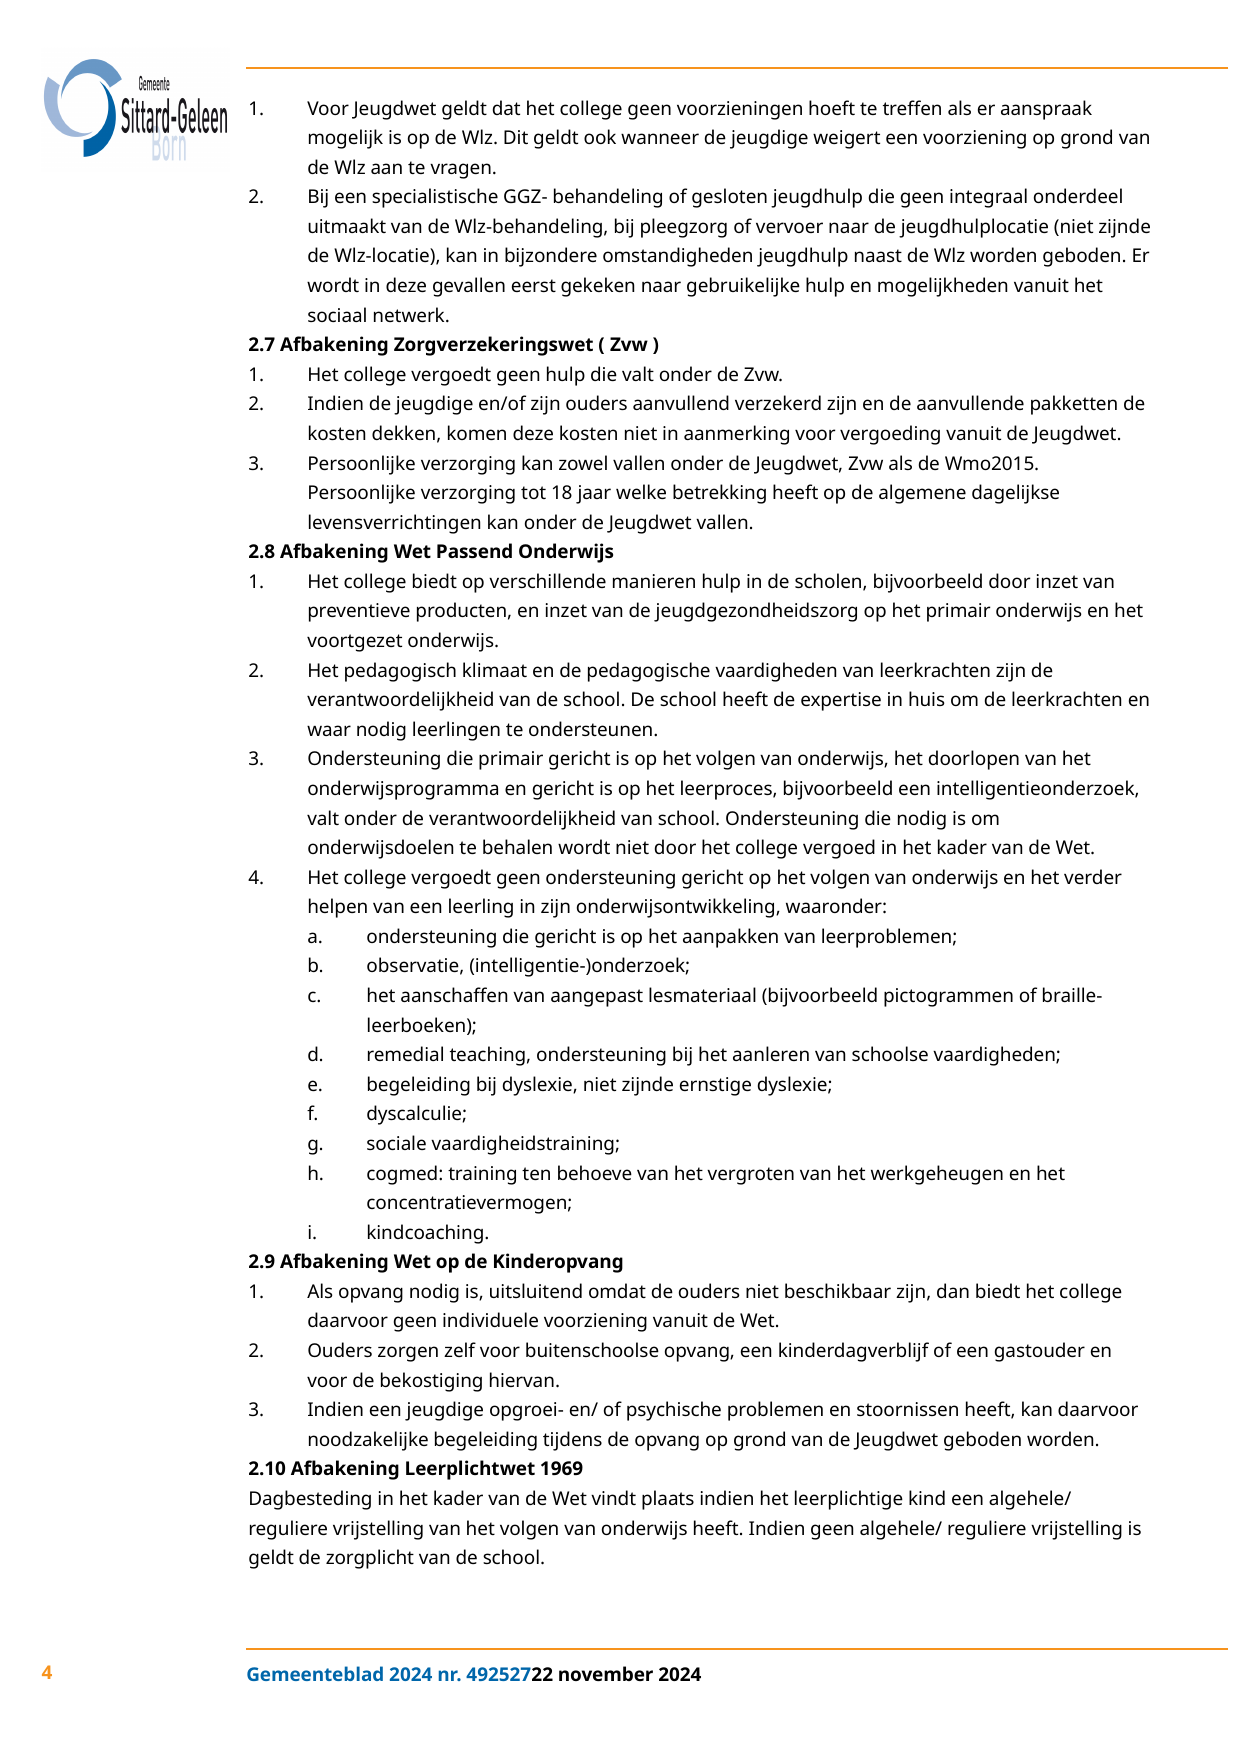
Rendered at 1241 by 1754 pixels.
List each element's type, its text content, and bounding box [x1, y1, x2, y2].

list Ondersteuning die primair gericht is op het volgen van onderwijs, het doorlopen van het onderwijsprogramma en gericht is op het leerproces, bijvoorbeeld een intelligentieonderzoek, valt onder de verantwoordelijkheid van school. Ondersteuning die nodig is om onderwijsdoelen te behalen wordt niet door het college vergoed in het kader van de Wet. [248, 746, 1152, 860]
text 2.8 Afbakening Wet Passend Onderwijs [248, 538, 1152, 564]
list remedial teaching, ondersteuning bij het aanleren van schoolse vaardigheden; [307, 1041, 1152, 1067]
list het aanschaffen van aangepast lesmateriaal (bijvoorbeeld pictogrammen of braille- leerboeken); [307, 982, 1152, 1038]
text 2.7 Afbakening Zorgverzekeringswet ( Zvw ) [248, 331, 1152, 357]
list cogmed: training ten behoeve van het vergroten van het werkgeheugen en het concentratievermogen; [307, 1160, 1152, 1215]
list Het college vergoedt geen ondersteuning gericht op het volgen van onderwijs en het verder helpen van een leerling in zijn onderwijsontwikkeling, waaronder: [248, 864, 1152, 919]
picture [41, 47, 231, 172]
list Het pedagogisch klimaat en de pedagogische vaardigheden van leerkrachten zijn de verantwoordelijkheid van de school. De school heeft de expertise in huis om de leerkrachten en waar nodig leerlingen te ondersteunen. [248, 657, 1152, 742]
text 2.10 Afbakening Leerplichtwet 1969 [248, 1456, 1152, 1481]
list Als opvang nodig is, uitsluitend omdat de ouders niet beschikbaar zijn, dan biedt het college daarvoor geen individuele voorziening vanuit de Wet. [248, 1278, 1152, 1333]
list Het college vergoedt geen hulp die valt onder de Zvw. [248, 361, 1152, 387]
list Bij een specialistische GGZ- behandeling of gesloten jeugdhulp die geen integraal onderdeel uitmaakt van de Wlz-behandeling, bij pleegzorg of vervoer naar de jeugdhulplocatie (niet zijnde de Wlz-locatie), kan in bijzondere omstandigheden jeugdhulp naast de Wlz worden geboden. Er wordt in deze gevallen eerst gekeken naar gebruikelijke hulp en mogelijkheden vanuit het sociaal netwerk. [248, 183, 1152, 328]
text Dagbesteding in het kader van de Wet vindt plaats indien het leerplichtige kind een algehele/ reguliere vrijstelling van het volgen van onderwijs heeft. Indien geen algehele/ reguliere vrijstelling is geldt de zorgplicht van de school. [248, 1485, 1152, 1570]
list Ouders zorgen zelf voor buitenschoolse opvang, een kinderdagverblijf of een gastouder en voor de bekostiging hiervan. [248, 1337, 1152, 1393]
list dyscalculie; [307, 1101, 1152, 1126]
list kindcoaching. [307, 1219, 1152, 1245]
list Indien de jeugdige en/of zijn ouders aanvullend verzekerd zijn en de aanvullende pakketten de kosten dekken, komen deze kosten niet in aanmerking voor vergoeding vanuit de Jeugdwet. [248, 391, 1152, 446]
list sociale vaardigheidstraining; [307, 1130, 1152, 1156]
text 2.9 Afbakening Wet op de Kinderopvang [248, 1248, 1152, 1274]
list ondersteuning die gericht is op het aanpakken van leerproblemen; [307, 923, 1152, 949]
list begeleiding bij dyslexie, niet zijnde ernstige dyslexie; [307, 1071, 1152, 1097]
list Indien een jeugdige opgroei- en/ of psychische problemen en stoornissen heeft, kan daarvoor noodzakelijke begeleiding tijdens de opvang op grond van de Jeugdwet geboden worden. [248, 1396, 1152, 1452]
list Het college biedt op verschillende manieren hulp in de scholen, bijvoorbeeld door inzet van preventieve producten, en inzet van de jeugdgezondheidszorg op het primair onderwijs en het voortgezet onderwijs. [248, 568, 1152, 653]
list Voor Jeugdwet geldt dat het college geen voorzieningen hoeft te treffen als er aanspraak mogelijk is op de Wlz. Dit geldt ook wanneer de jeugdige weigert een voorziening op grond van de Wlz aan te vragen. [248, 95, 1152, 180]
list Persoonlijke verzorging kan zowel vallen onder de Jeugdwet, Zvw als de Wmo2015. Persoonlijke verzorging tot 18 jaar welke betrekking heeft op de algemene dagelijkse levensverrichtingen kan onder de Jeugdwet vallen. [248, 450, 1152, 535]
list observatie, (intelligentie-)onderzoek; [307, 953, 1152, 978]
